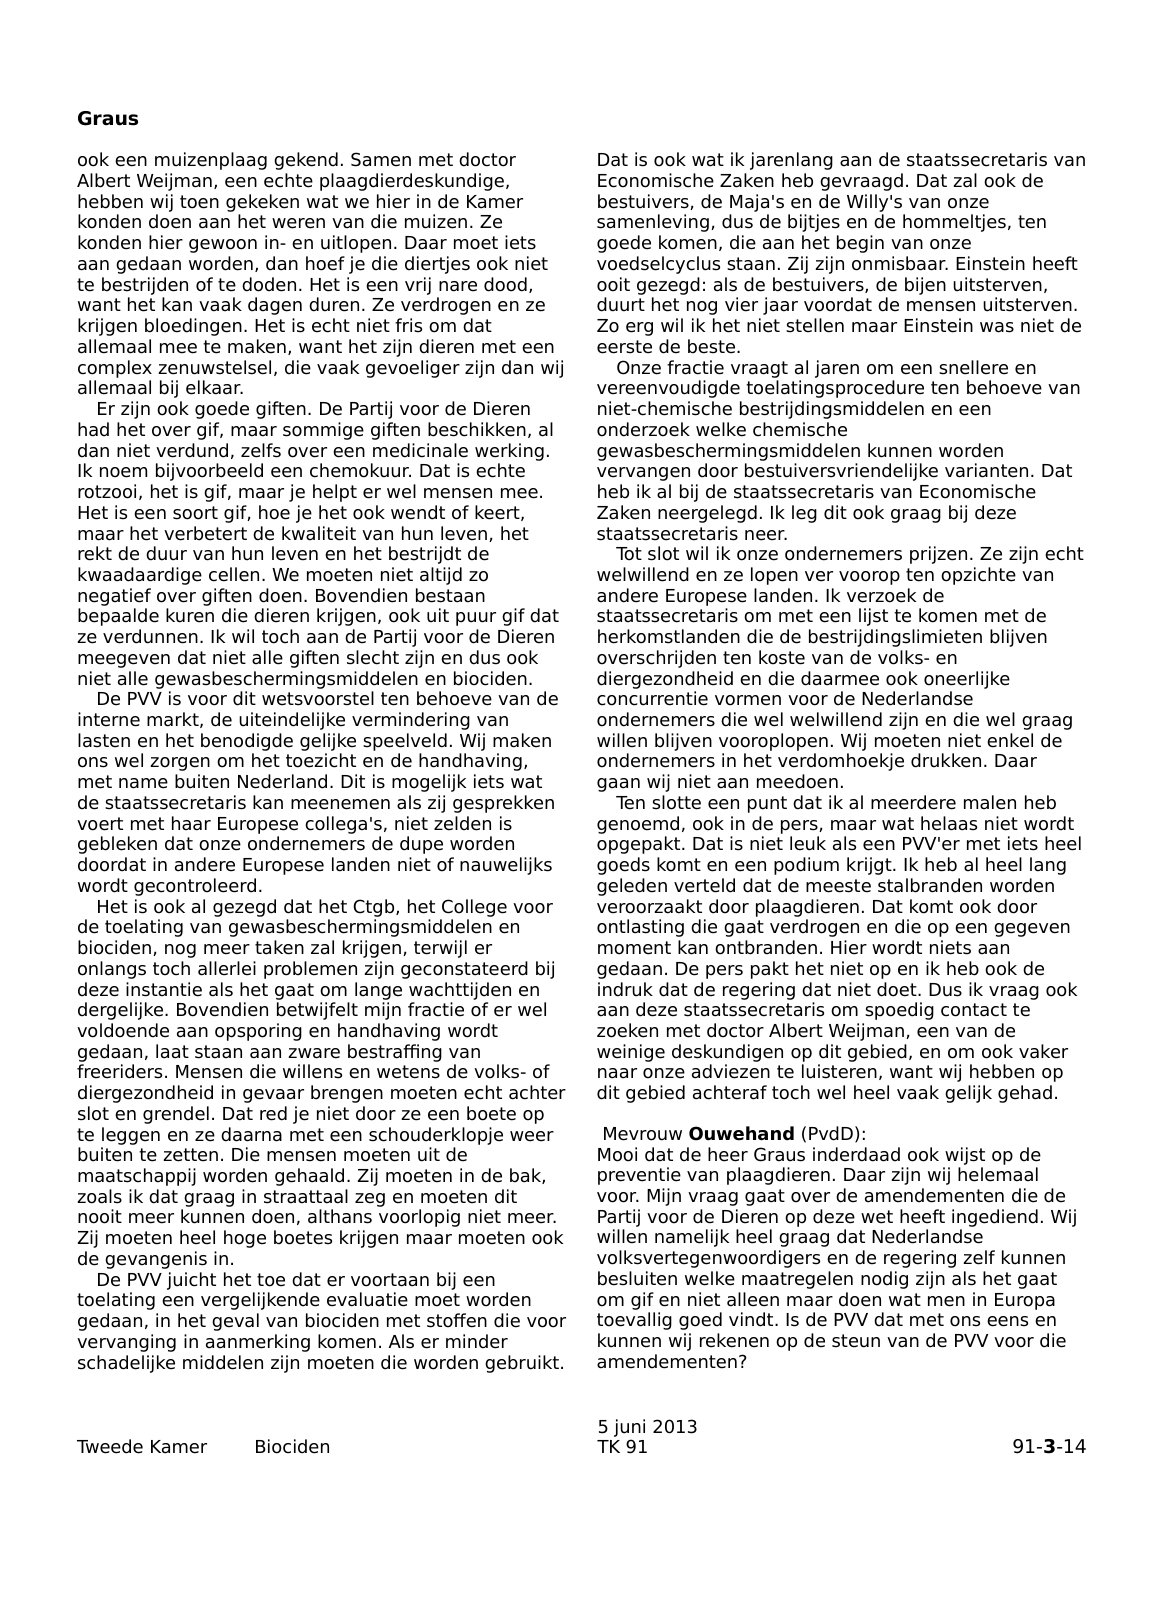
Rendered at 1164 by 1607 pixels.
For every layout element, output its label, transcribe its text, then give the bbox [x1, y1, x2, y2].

text Mooi dat de heer Graus inderdaad ook wijst op de preventie van plaagdieren. Daar zijn wij helemaal voor. Mijn vraag gaat over de amendementen die de Partij voor de Dieren op deze wet heeft ingediend. Wij willen namelijk heel graag dat Nederlandse volksvertegenwoordigers en de regering zelf kunnen besluiten welke maatregelen nodig zijn als het gaat om gif en niet alleen maar doen wat men in Europa toevallig goed vindt. Is de PVV dat met ons eens en kunnen wij rekenen op de steun van de PVV voor die amendementen? [596, 1144, 1087, 1372]
text Het is ook al gezegd dat het Ctgb, het College voor de toelating van gewasbeschermingsmiddelen en biociden, nog meer taken zal krijgen, terwijl er onlangs toch allerlei problemen zijn geconstateerd bij deze instantie als het gaat om lange wachttijden en dergelijke. Bovendien betwijfelt mijn fractie of er wel voldoende aan opsporing en handhaving wordt gedaan, laat staan aan zware bestraffing van freeriders. Mensen die willens en wetens de volks- of diergezondheid in gevaar brengen moeten echt achter slot en grendel. Dat red je niet door ze een boete op te leggen en ze daarna met een schouderklopje weer buiten te zetten. Die mensen moeten uit de maatschappij worden gehaald. Zij moeten in de bak, zoals ik dat graag in straattaal zeg en moeten dit nooit meer kunnen doen, althans voorlopig niet meer. Zij moeten heel hoge boetes krijgen maar moeten ook de gevangenis in. [77, 896, 567, 1269]
text Tot slot wil ik onze ondernemers prijzen. Ze zijn echt welwillend en ze lopen ver voorop ten opzichte van andere Europese landen. Ik verzoek de staatssecretaris om met een lijst te komen met de herkomstlanden die de bestrijdingslimieten blijven overschrijden ten koste van de volks- en diergezondheid en die daarmee ook oneerlijke concurrentie vormen voor de Nederlandse ondernemers die wel welwillend zijn en die wel graag willen blijven vooroplopen. Wij moeten niet enkel de ondernemers in het verdomhoekje drukken. Daar gaan wij niet aan meedoen. [596, 544, 1087, 793]
text De PVV is voor dit wetsvoorstel ten behoeve van de interne markt, de uiteindelijke vermindering van lasten en het benodigde gelijke speelveld. Wij maken ons wel zorgen om het toezicht en de handhaving, met name buiten Nederland. Dit is mogelijk iets wat de staatssecretaris kan meenemen als zij gesprekken voert met haar Europese collega's, niet zelden is gebleken dat onze ondernemers de dupe worden doordat in andere Europese landen niet of nauwelijks wordt gecontroleerd. [77, 689, 567, 896]
text Er zijn ook goede giften. De Partij voor de Dieren had het over gif, maar sommige giften beschikken, al dan niet verdund, zelfs over een medicinale werking. Ik noem bijvoorbeeld een chemokuur. Dat is echte rotzooi, het is gif, maar je helpt er wel mensen mee. Het is een soort gif, hoe je het ook wendt of keert, maar het verbetert de kwaliteit van hun leven, het rekt de duur van hun leven en het bestrijdt de kwaadaardige cellen. We moeten niet altijd zo negatief over giften doen. Bovendien bestaan bepaalde kuren die dieren krijgen, ook uit puur gif dat ze verdunnen. Ik wil toch aan de Partij voor de Dieren meegeven dat niet alle giften slecht zijn en dus ook niet alle gewasbeschermingsmiddelen en biociden. [77, 399, 567, 689]
text Onze fractie vraagt al jaren om een snellere en vereenvoudigde toelatingsprocedure ten behoeve van niet-chemische bestrijdingsmiddelen en een onderzoek welke chemische gewasbeschermingsmiddelen kunnen worden vervangen door bestuiversvriendelijke varianten. Dat heb ik al bij de staatssecretaris van Economische Zaken neergelegd. Ik leg dit ook graag bij deze staatssecretaris neer. [596, 357, 1087, 544]
text ook een muizenplaag gekend. Samen met doctor Albert Weijman, een echte plaagdierdeskundige, hebben wij toen gekeken wat we hier in de Kamer konden doen aan het weren van die muizen. Ze konden hier gewoon in- en uitlopen. Daar moet iets aan gedaan worden, dan hoef je die diertjes ook niet te bestrijden of te doden. Het is een vrij nare dood, want het kan vaak dagen duren. Ze verdrogen en ze krijgen bloedingen. Het is echt niet fris om dat allemaal mee te maken, want het zijn dieren met een complex zenuwstelsel, die vaak gevoeliger zijn dan wij allemaal bij elkaar. [77, 150, 567, 399]
text De PVV juicht het toe dat er voortaan bij een toelating een vergelijkende evaluatie moet worden gedaan, in het geval van biociden met stoffen die voor vervanging in aanmerking komen. Als er minder schadelijke middelen zijn moeten die worden gebruikt. [77, 1269, 567, 1373]
text Ten slotte een punt dat ik al meerdere malen heb genoemd, ook in de pers, maar wat helaas niet wordt opgepakt. Dat is niet leuk als een PVV'er met iets heel goeds komt en een podium krijgt. Ik heb al heel lang geleden verteld dat de meeste stalbranden worden veroorzaakt door plaagdieren. Dat komt ook door ontlasting die gaat verdrogen en die op een gegeven moment kan ontbranden. Hier wordt niets aan gedaan. De pers pakt het niet op en ik heb ook de indruk dat de regering dat niet doet. Dus ik vraag ook aan deze staatssecretaris om spoedig contact te zoeken met doctor Albert Weijman, een van de weinige deskundigen op dit gebied, en om ook vaker naar onze adviezen te luisteren, want wij hebben op dit gebied achteraf toch wel heel vaak gelijk gehad. [596, 793, 1087, 1104]
text Dat is ook wat ik jarenlang aan de staatssecretaris van Economische Zaken heb gevraagd. Dat zal ook de bestuivers, de Maja's en de Willy's van onze samenleving, dus de bijtjes en de hommeltjes, ten goede komen, die aan het begin van onze voedselcyclus staan. Zij zijn onmisbaar. Einstein heeft ooit gezegd: als de bestuivers, de bijen uitsterven, duurt het nog vier jaar voordat de mensen uitsterven. Zo erg wil ik het niet stellen maar Einstein was niet de eerste de beste. [596, 150, 1087, 357]
text Mevrouw Ouwehand (PvdD): [596, 1124, 1087, 1144]
